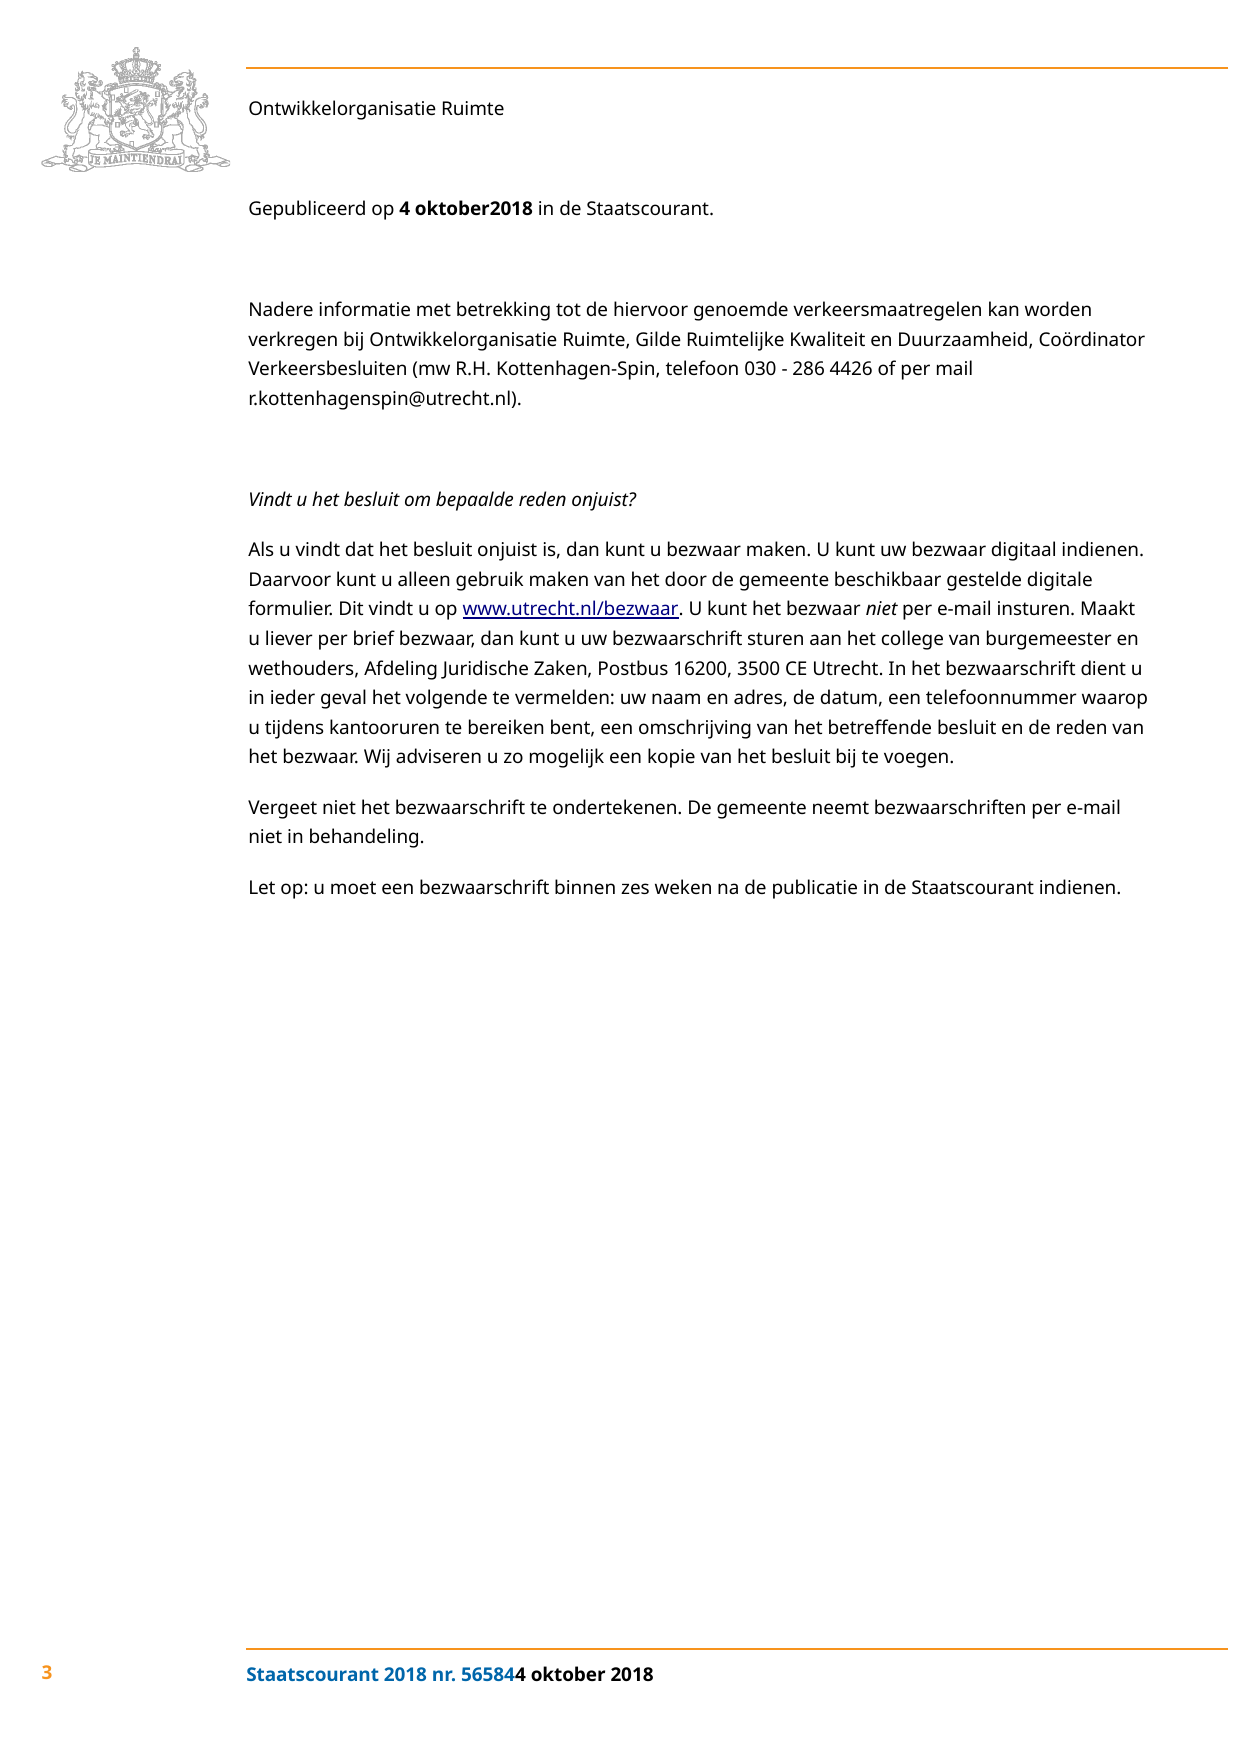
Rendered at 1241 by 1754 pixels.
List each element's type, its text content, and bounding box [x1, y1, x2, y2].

text Ontwikkelorganisatie Ruimte [248, 95, 1152, 121]
text Als u vindt dat het besluit onjuist is, dan kunt u bezwaar maken. U kunt uw bezwaar digitaal indienen. Daarvoor kunt u alleen gebruik maken van het door de gemeente beschikbaar gestelde digitale formulier. Dit vindt u op www.utrecht.nl/bezwaar. U kunt het bezwaar niet per e-mail insturen. Maakt u liever per brief bezwaar, dan kunt u uw bezwaarschrift sturen aan het college van burgemeester en wethouders, Afdeling Juridische Zaken, Postbus 16200, 3500 CE Utrecht. In het bezwaarschrift dient u in ieder geval het volgende te vermelden: uw naam en adres, de datum, een telefoonnummer waarop u tijdens kantooruren te bereiken bent, een omschrijving van het betreffende besluit en de reden van het bezwaar. Wij adviseren u zo mogelijk een kopie van het besluit bij te voegen. [248, 536, 1152, 769]
text Vergeet niet het bezwaarschrift te ondertekenen. De gemeente neemt bezwaarschriften per e-mail niet in behandeling. [248, 794, 1152, 849]
text Nadere informatie met betrekking tot de hiervoor genoemde verkeersmaatregelen kan worden verkregen bij Ontwikkelorganisatie Ruimte, Gilde Ruimtelijke Kwaliteit en Duurzaamheid, Coördinator Verkeersbesluiten (mw R.H. Kottenhagen-Spin, telefoon 030 - 286 4426 of per mail r.kottenhagenspin@utrecht.nl). [248, 296, 1152, 411]
text Vindt u het besluit om bepaalde reden onjuist? [248, 486, 1152, 512]
text Gepubliceerd op 4 oktober2018 in de Staatscourant. [248, 196, 1152, 221]
text Let op: u moet een bezwaarschrift binnen zes weken na de publicatie in de Staatscourant indienen. [248, 874, 1152, 900]
picture [41, 47, 231, 172]
